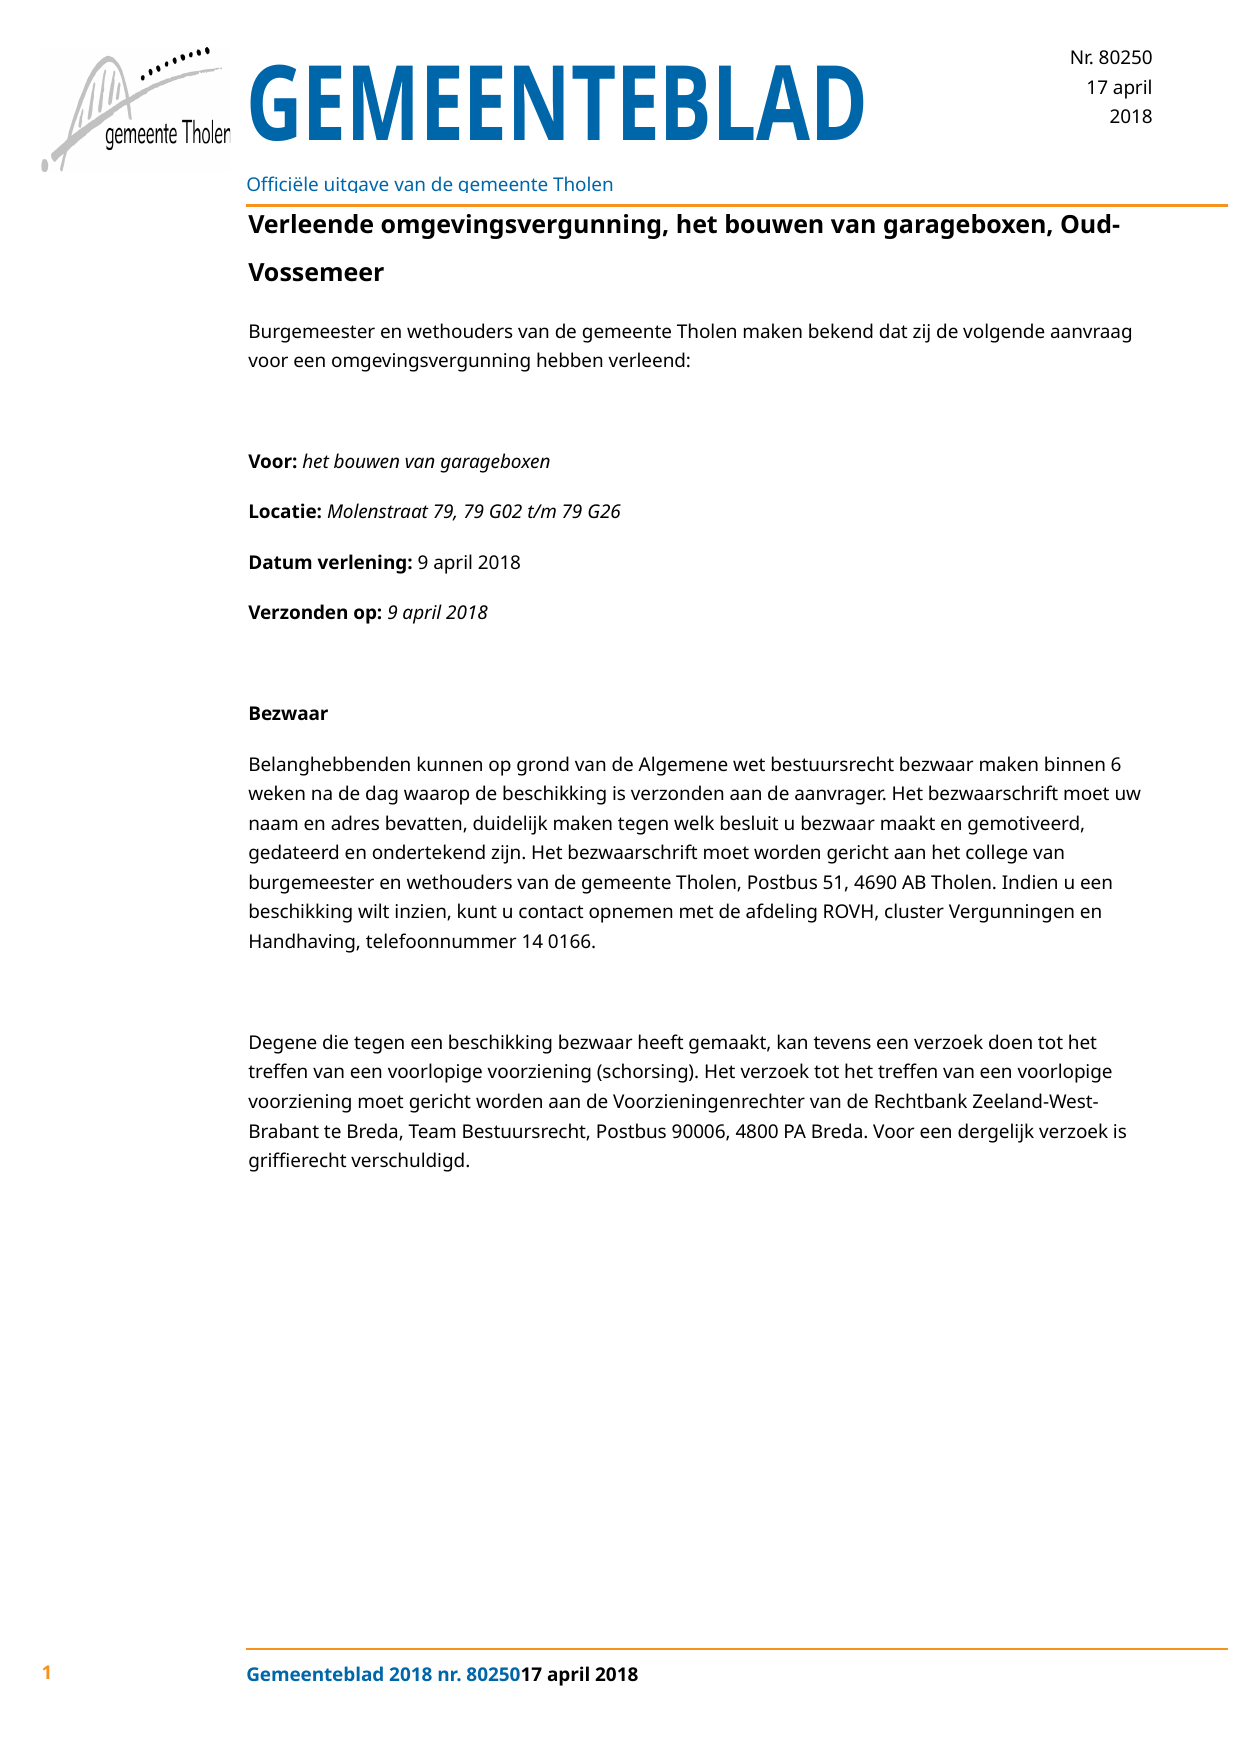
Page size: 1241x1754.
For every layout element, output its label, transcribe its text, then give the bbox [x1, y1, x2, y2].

text Belanghebbenden kunnen op grond van de Algemene wet bestuursrecht bezwaar maken binnen 6 weken na de dag waarop de beschikking is verzonden aan de aanvrager. Het bezwaarschrift moet uw naam en adres bevatten, duidelijk maken tegen welk besluit u bezwaar maakt en gemotiveerd, gedateerd en ondertekend zijn. Het bezwaarschrift moet worden gericht aan het college van burgemeester en wethouders van de gemeente Tholen, Postbus 51, 4690 AB Tholen. Indien u een beschikking wilt inzien, kunt u contact opnemen met de afdeling ROVH, cluster Vergunningen en Handhaving, telefoonnummer 14 0166. [248, 751, 1152, 954]
text Verleende omgevingsvergunning, het bouwen van garageboxen, Oud-Vossemeer [248, 207, 1152, 288]
text Burgemeester en wethouders van de gemeente Tholen maken bekend dat zij de volgende aanvraag voor een omgevingsvergunning hebben verleend: [248, 318, 1152, 373]
picture [41, 47, 231, 172]
text Datum verlening: 9 april 2018 [248, 549, 1152, 575]
text Verzonden op: 9 april 2018 [248, 599, 1152, 625]
text Voor: het bouwen van garageboxen [248, 448, 1152, 474]
text Degene die tegen een beschikking bezwaar heeft gemaakt, kan tevens een verzoek doen tot het treffen van een voorlopige voorziening (schorsing). Het verzoek tot het treffen van een voorlopige voorziening moet gericht worden aan de Voorzieningenrechter van de Rechtbank Zeeland-West-Brabant te Breda, Team Bestuursrecht, Postbus 90006, 4800 PA Breda. Voor een dergelijk verzoek is griffierecht verschuldigd. [248, 1029, 1152, 1173]
text Locatie: Molenstraat 79, 79 G02 t/m 79 G26 [248, 499, 1152, 524]
text Bezwaar [248, 700, 1152, 726]
